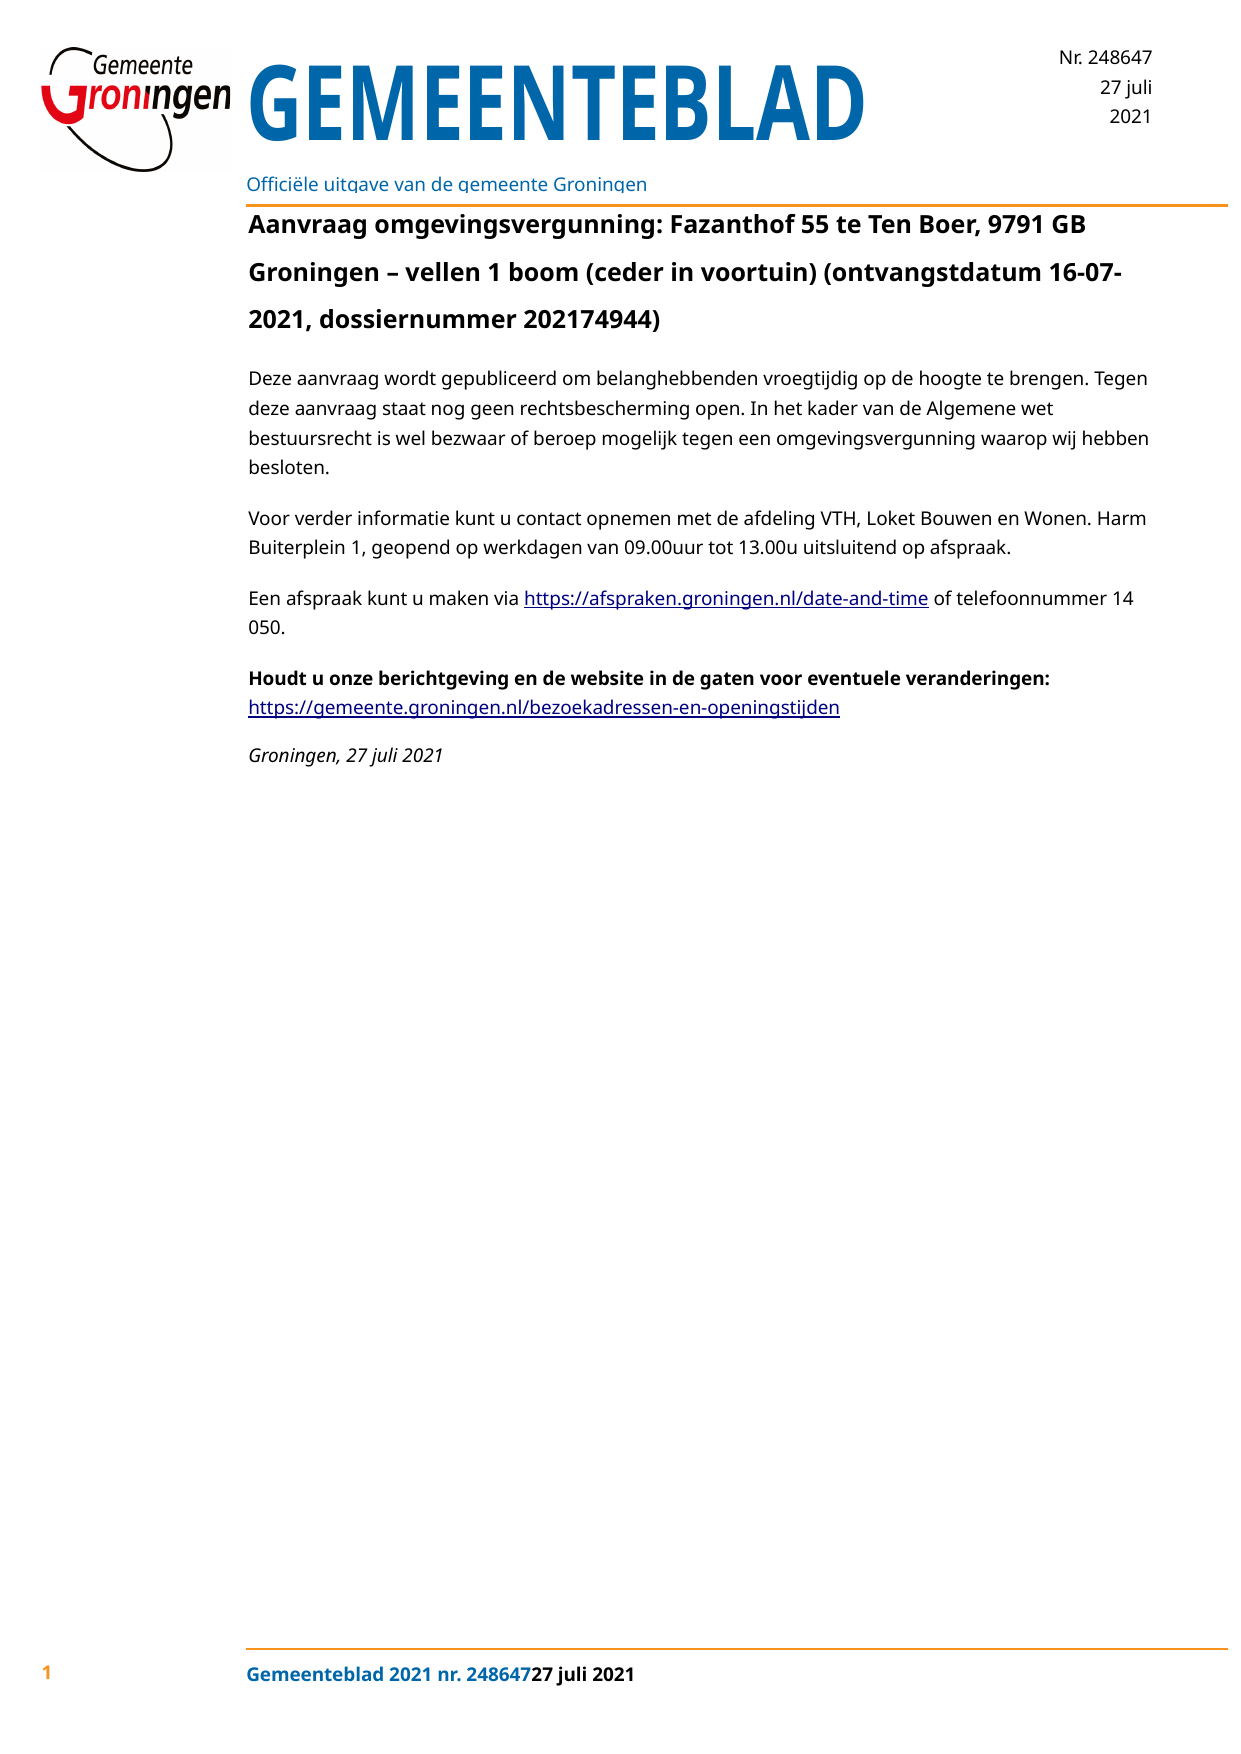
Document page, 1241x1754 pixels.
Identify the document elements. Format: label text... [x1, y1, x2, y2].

text Groningen, 27 juli 2021 [248, 742, 1152, 768]
text Een afspraak kunt u maken via https://afspraken.groningen.nl/date-and-time of telefoonnummer 14 050. [248, 585, 1152, 640]
picture [41, 47, 231, 172]
text Voor verder informatie kunt u contact opnemen met de afdeling VTH, Loket Bouwen en Wonen. Harm Buiterplein 1, geopend op werkdagen van 09.00uur tot 13.00u uitsluitend op afspraak. [248, 505, 1152, 560]
text Deze aanvraag wordt gepubliceerd om belanghebbenden vroegtijdig op de hoogte te brengen. Tegen deze aanvraag staat nog geen rechtsbescherming open. In het kader van de Algemene wet bestuursrecht is wel bezwaar of beroep mogelijk tegen een omgevingsvergunning waarop wij hebben besloten. [248, 366, 1152, 480]
text Aanvraag omgevingsvergunning: Fazanthof 55 te Ten Boer, 9791 GB Groningen – vellen 1 boom (ceder in voortuin) (ontvangstdatum 16-07-2021, dossiernummer 202174944) [248, 207, 1152, 336]
text Houdt u onze berichtgeving en de website in de gaten voor eventuele veranderingen: https://gemeente.groningen.nl/bezoekadressen-en-openingstijden [248, 665, 1152, 720]
